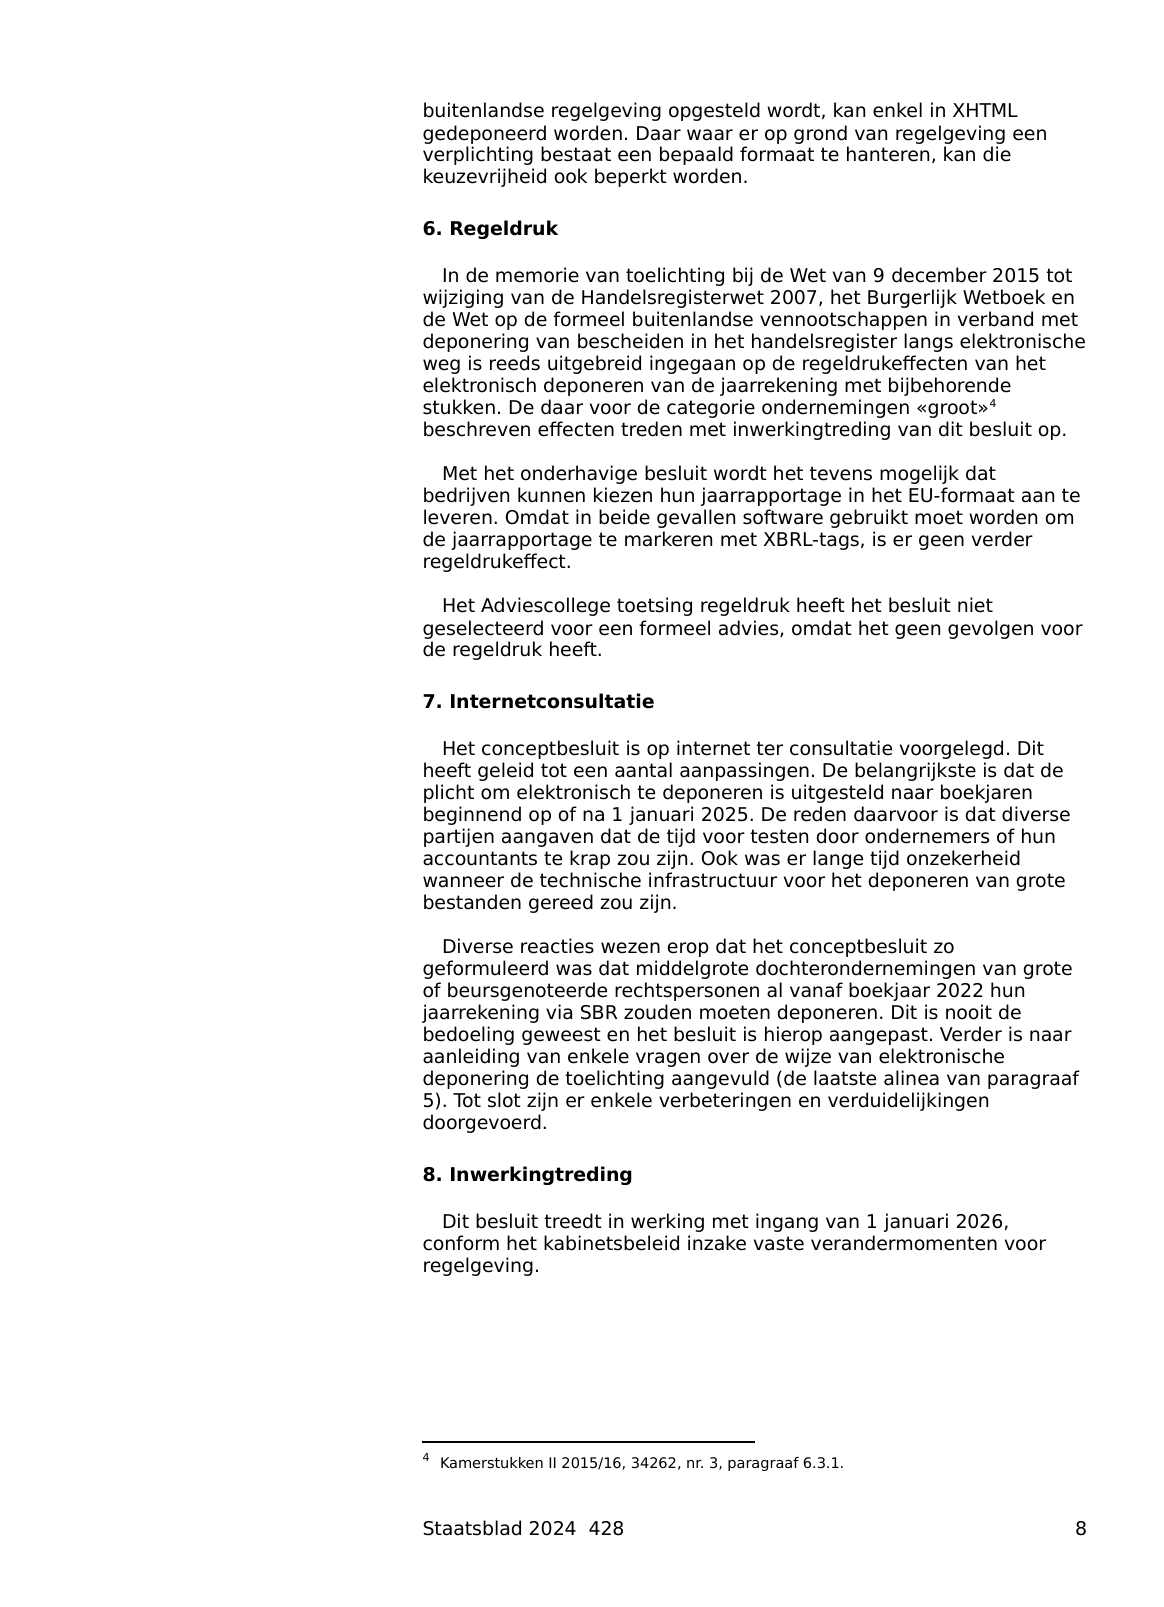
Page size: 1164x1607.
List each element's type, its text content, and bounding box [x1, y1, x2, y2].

text Het conceptbesluit is op internet ter consultatie voorgelegd. Dit heeft geleid tot een aantal aanpassingen. De belangrijkste is dat de plicht om elektronisch te deponeren is uitgesteld naar boekjaren beginnend op of na 1 januari 2025. De reden daarvoor is dat diverse partijen aangaven dat de tijd voor testen door ondernemers of hun accountants te krap zou zijn. Ook was er lange tijd onzekerheid wanneer de technische infrastructuur voor het deponeren van grote bestanden gereed zou zijn. [422, 738, 1087, 914]
text Met het onderhavige besluit wordt het tevens mogelijk dat bedrijven kunnen kiezen hun jaarrapportage in het EU-formaat aan te leveren. Omdat in beide gevallen software gebruikt moet worden om de jaarrapportage te markeren met XBRL-tags, is er geen verder regeldrukeffect. [422, 463, 1087, 573]
subtitle 7. Internetconsultatie [422, 691, 1087, 713]
text Het Adviescollege toetsing regeldruk heeft het besluit niet geselecteerd voor een formeel advies, omdat het geen gevolgen voor de regeldruk heeft. [422, 595, 1087, 661]
subtitle 8. Inwerkingtreding [422, 1164, 1087, 1186]
text Kamerstukken II 2015/16, 34262, nr. 3, paragraaf 6.3.1. [422, 1451, 1087, 1473]
subtitle 6. Regeldruk [422, 218, 1087, 240]
text buitenlandse regelgeving opgesteld wordt, kan enkel in XHTML gedeponeerd worden. Daar waar er op grond van regelgeving een verplichting bestaat een bepaald formaat te hanteren, kan die keuzevrijheid ook beperkt worden. [422, 100, 1087, 188]
text Dit besluit treedt in werking met ingang van 1 januari 2026, conform het kabinetsbeleid inzake vaste verandermomenten voor regelgeving. [422, 1211, 1087, 1277]
text Diverse reacties wezen erop dat het conceptbesluit zo geformuleerd was dat middelgrote dochterondernemingen van grote of beursgenoteerde rechtspersonen al vanaf boekjaar 2022 hun jaarrekening via SBR zouden moeten deponeren. Dit is nooit de bedoeling geweest en het besluit is hierop aangepast. Verder is naar aanleiding van enkele vragen over de wijze van elektronische deponering de toelichting aangevuld (de laatste alinea van paragraaf 5). Tot slot zijn er enkele verbeteringen en verduidelijkingen doorgevoerd. [422, 936, 1087, 1134]
text In de memorie van toelichting bij de Wet van 9 december 2015 tot wijziging van de Handelsregisterwet 2007, het Burgerlijk Wetboek en de Wet op de formeel buitenlandse vennootschappen in verband met deponering van bescheiden in het handelsregister langs elektronische weg is reeds uitgebreid ingegaan op de regeldrukeffecten van het elektronisch deponeren van de jaarrekening met bijbehorende stukken. De daar voor de categorie ondernemingen «groot» beschreven effecten treden met inwerkingtreding van dit besluit op. [422, 265, 1087, 441]
